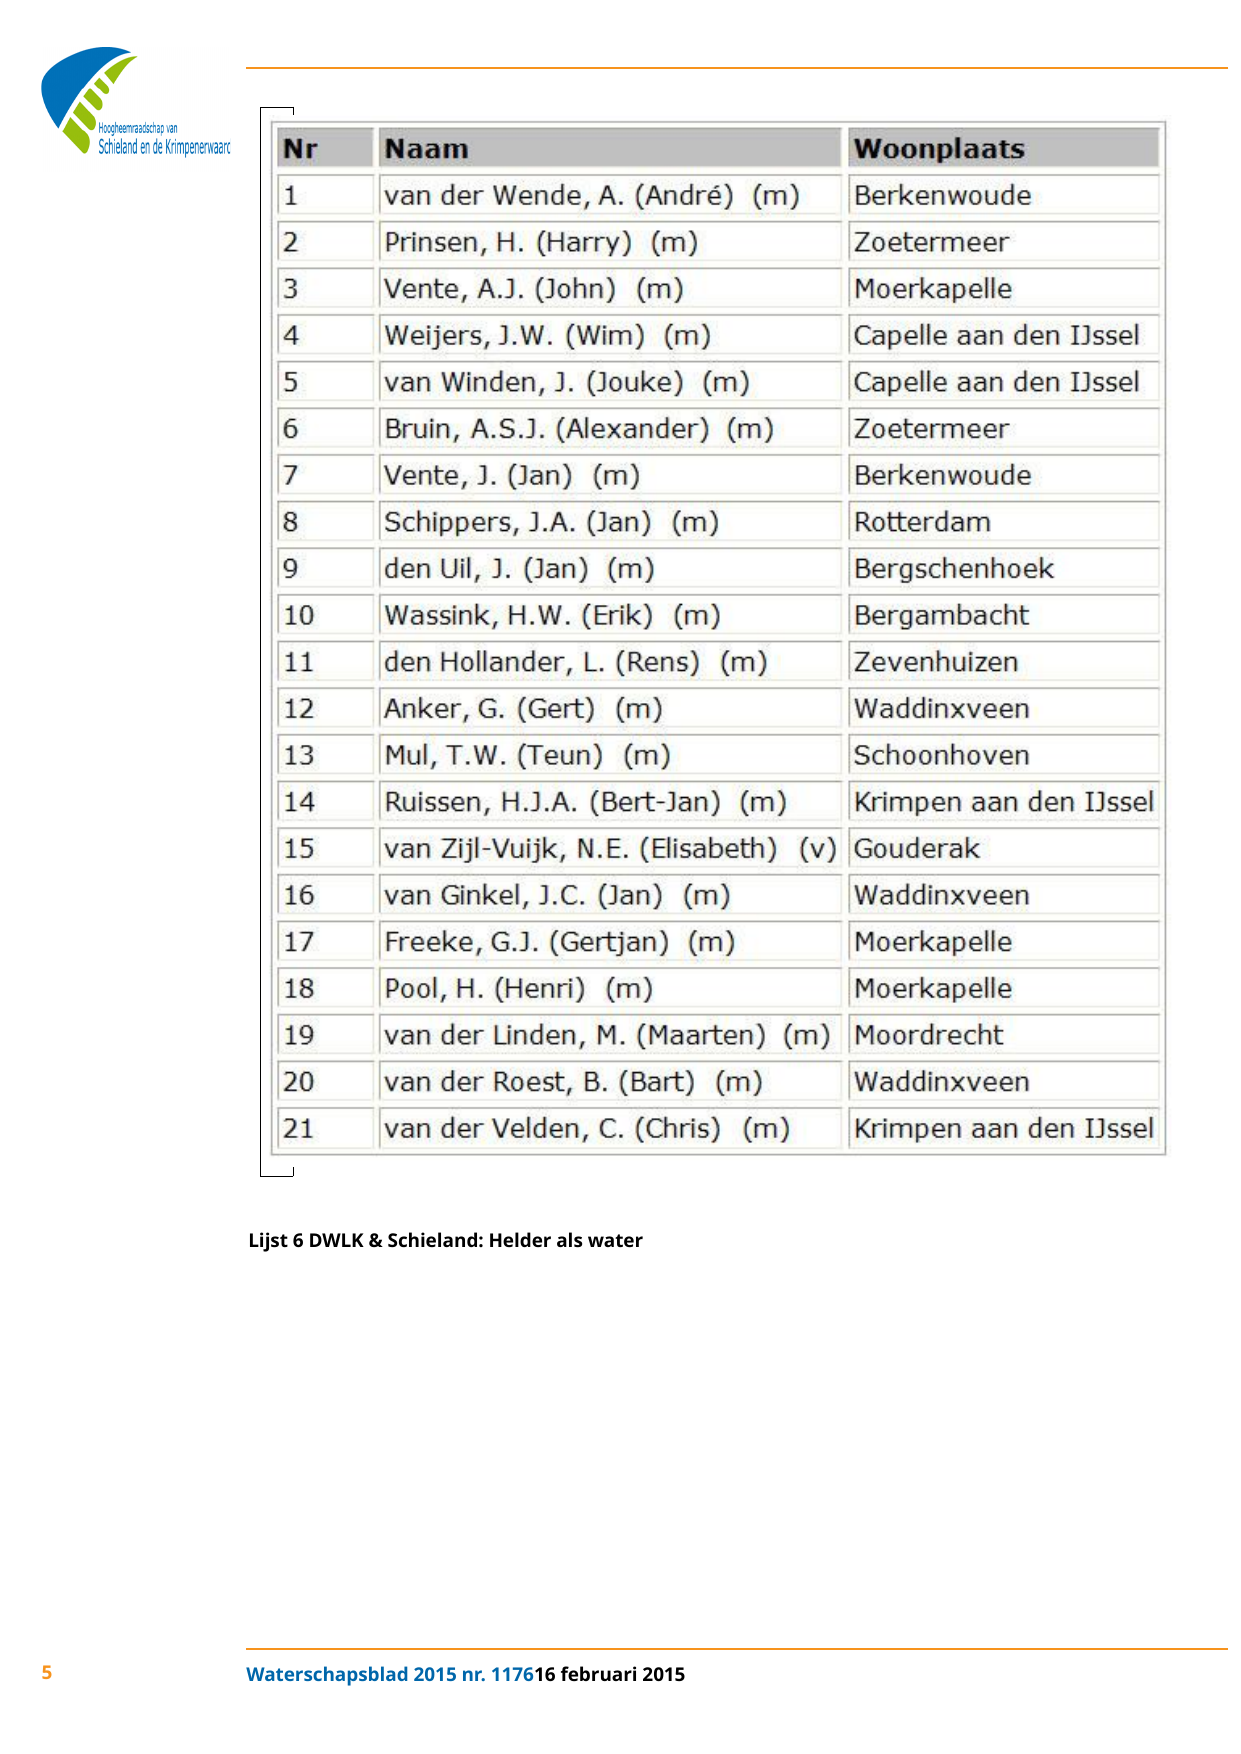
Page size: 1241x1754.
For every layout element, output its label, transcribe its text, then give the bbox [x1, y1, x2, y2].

picture [268, 115, 1173, 1167]
text Lijst 6 DWLK & Schieland: Helder als water [248, 1227, 1152, 1252]
picture [41, 47, 231, 172]
